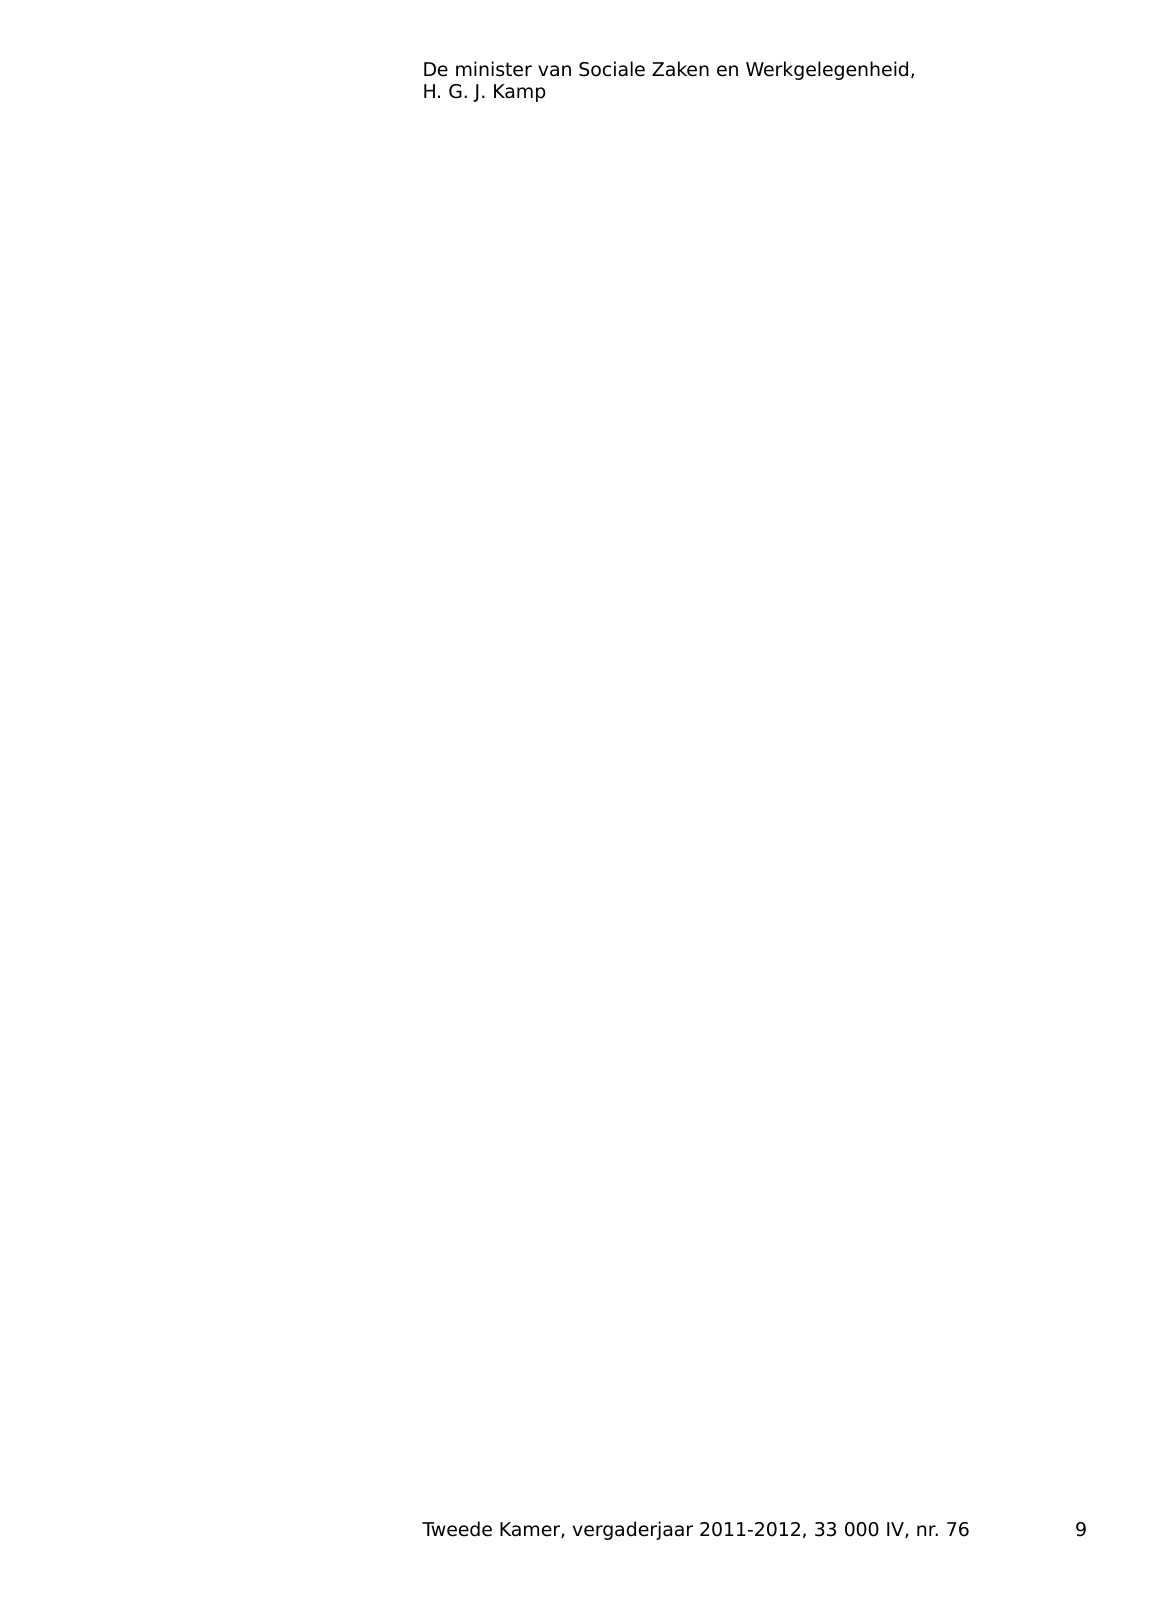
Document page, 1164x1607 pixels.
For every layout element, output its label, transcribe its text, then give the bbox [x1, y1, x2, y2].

text De minister van Sociale Zaken en Werkgelegenheid, H. G. J. Kamp [422, 59, 1087, 103]
